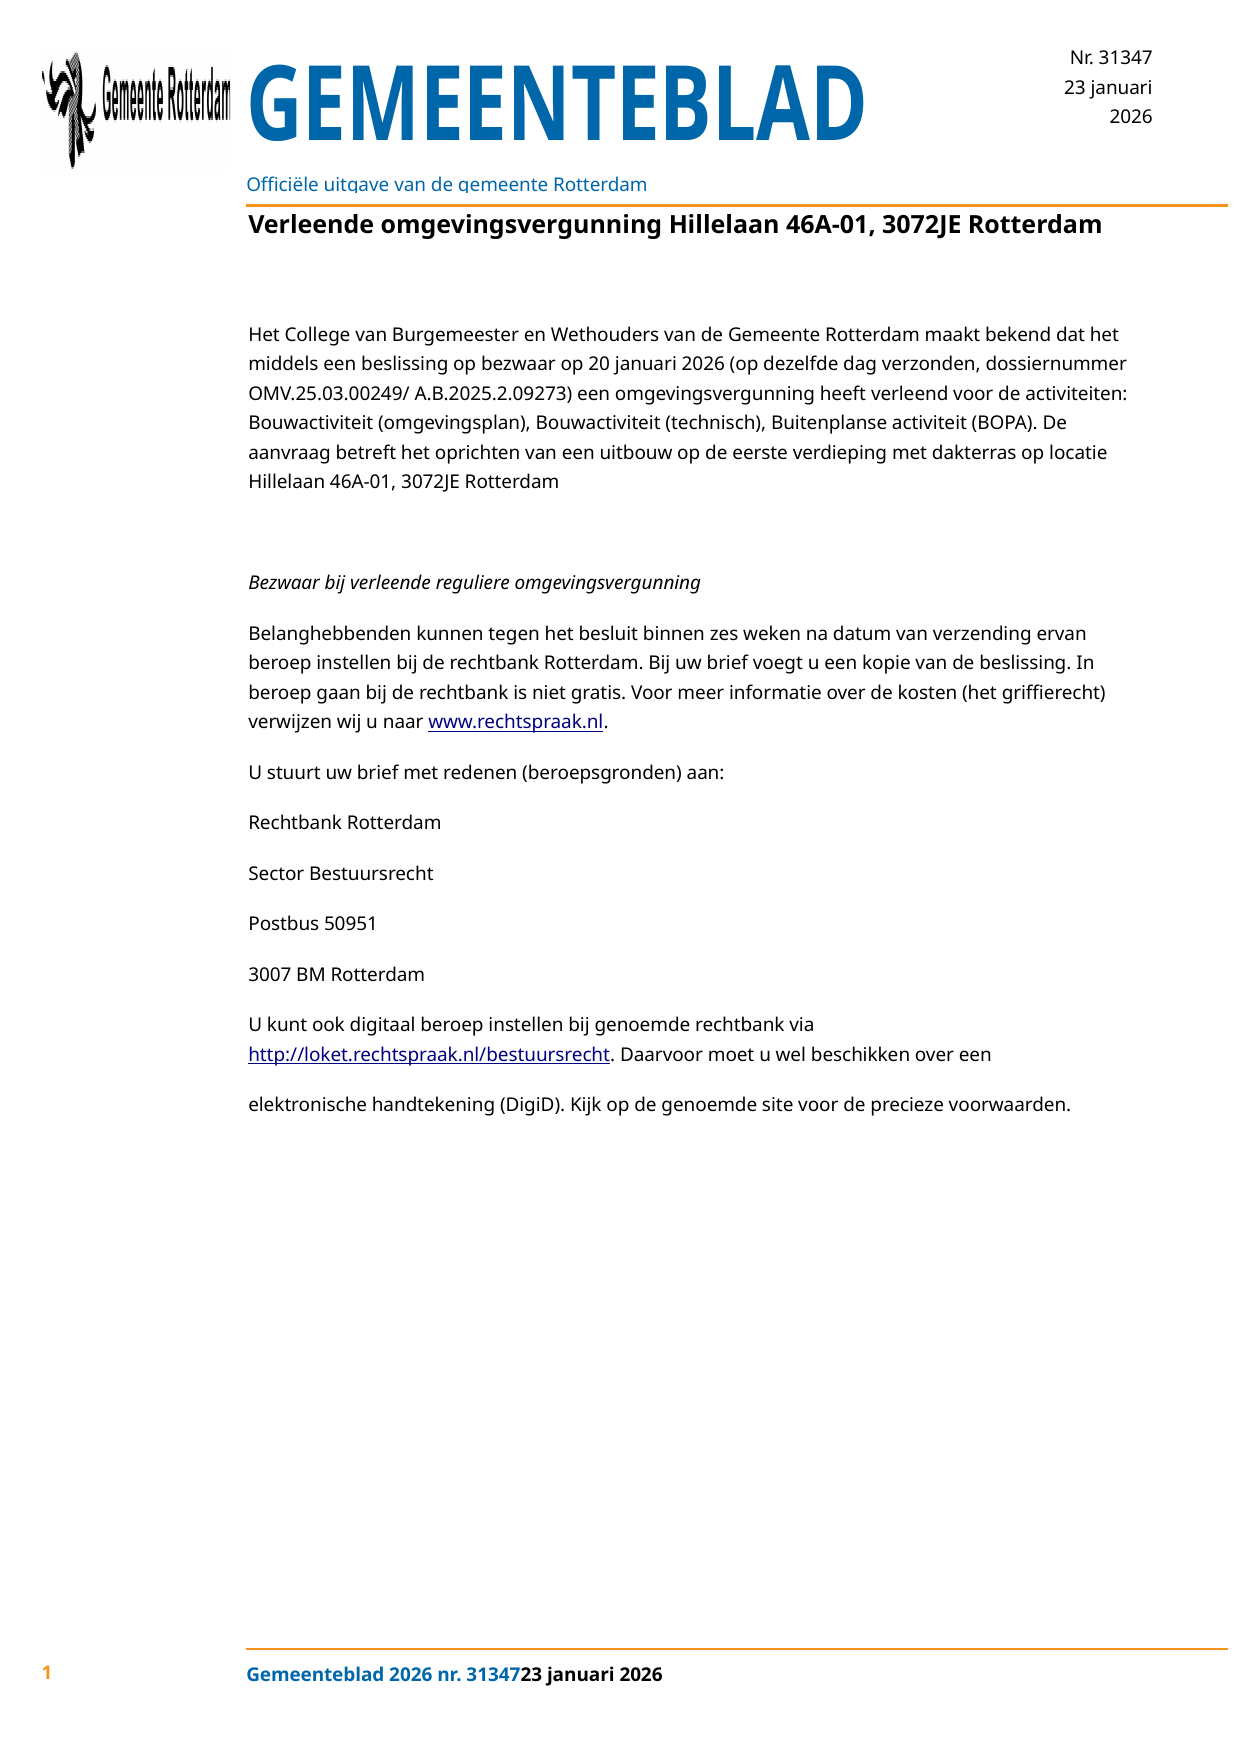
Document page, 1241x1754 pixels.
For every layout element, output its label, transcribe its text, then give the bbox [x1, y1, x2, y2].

text Rechtbank Rotterdam [248, 809, 1152, 835]
text U stuurt uw brief met redenen (beroepsgronden) aan: [248, 759, 1152, 785]
text 3007 BM Rotterdam [248, 961, 1152, 986]
text Belanghebbenden kunnen tegen het besluit binnen zes weken na datum van verzending ervan beroep instellen bij de rechtbank Rotterdam. Bij uw brief voegt u een kopie van de beslissing. In beroep gaan bij de rechtbank is niet gratis. Voor meer informatie over de kosten (het griffierecht) verwijzen wij u naar www.rechtspraak.nl. [248, 620, 1152, 734]
text Verleende omgevingsvergunning Hillelaan 46A-01, 3072JE Rotterdam [248, 207, 1152, 241]
text Bezwaar bij verleende reguliere omgevingsvergunning [248, 569, 1152, 595]
text Het College van Burgemeester en Wethouders van de Gemeente Rotterdam maakt bekend dat het middels een beslissing op bezwaar op 20 januari 2026 (op dezelfde dag verzonden, dossiernummer OMV.25.03.00249/ A.B.2025.2.09273) een omgevingsvergunning heeft verleend voor de activiteiten: Bouwactiviteit (omgevingsplan), Bouwactiviteit (technisch), Buitenplanse activiteit (BOPA). De aanvraag betreft het oprichten van een uitbouw op de eerste verdieping met dakterras op locatie Hillelaan 46A-01, 3072JE Rotterdam [248, 321, 1152, 494]
text U kunt ook digitaal beroep instellen bij genoemde rechtbank via http://loket.rechtspraak.nl/bestuursrecht. Daarvoor moet u wel beschikken over een [248, 1011, 1152, 1066]
text Postbus 50951 [248, 910, 1152, 936]
text elektronische handtekening (DigiD). Kijk op de genoemde site voor de precieze voorwaarden. [248, 1091, 1152, 1117]
picture [41, 47, 231, 172]
text Sector Bestuursrecht [248, 860, 1152, 886]
